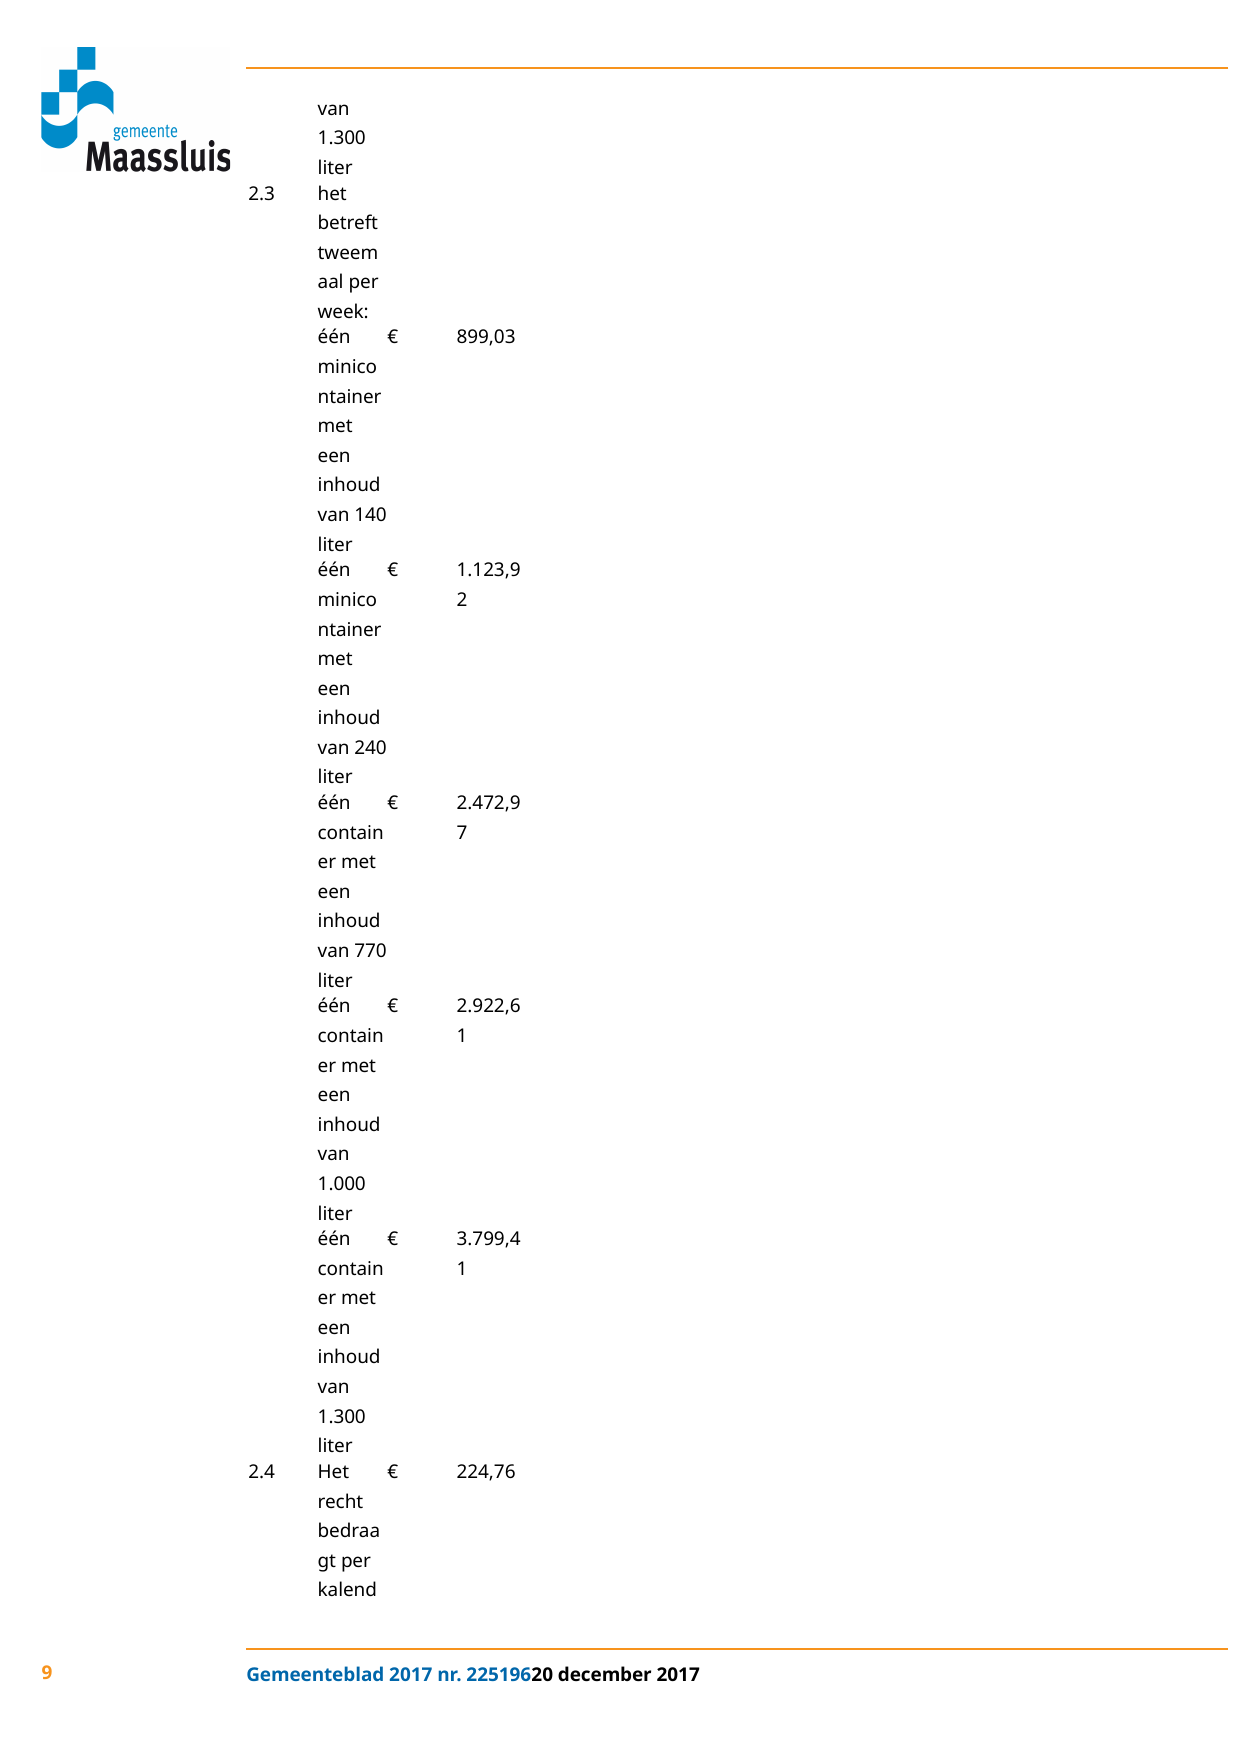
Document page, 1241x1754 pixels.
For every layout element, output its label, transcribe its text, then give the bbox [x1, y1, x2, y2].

table_cell 1.123,92 [456, 557, 526, 789]
table_cell 3.799,41 [456, 1225, 526, 1458]
table_cell van 1.300 liter [318, 95, 387, 180]
picture [41, 47, 77, 92]
table_cell € [387, 324, 456, 557]
table_cell € [387, 993, 456, 1225]
picture [41, 47, 231, 172]
table_cell [248, 1225, 317, 1458]
table_cell [248, 993, 317, 1225]
table_cell [387, 180, 456, 324]
table_cell [248, 324, 317, 557]
table_cell € [387, 557, 456, 789]
table_cell € [387, 789, 456, 993]
table_cell één minicontainer met een inhoud van 140 liter [318, 324, 387, 557]
table_cell € [387, 1225, 456, 1458]
table_cell [456, 95, 526, 180]
table_cell één container met een inhoud van 770 liter [318, 789, 387, 993]
table_cell [248, 95, 317, 180]
table_cell het betreft tweemaal per week: [318, 180, 387, 324]
table_cell 899,03 [456, 324, 526, 557]
table_cell 2.3 [248, 180, 317, 324]
table_cell 2.4 [248, 1458, 317, 1602]
table_cell Het recht bedraagt per kalend [318, 1458, 387, 1602]
table_cell 224,76 [456, 1458, 526, 1602]
table_cell € [387, 1458, 456, 1602]
table_cell 2.472,97 [456, 789, 526, 993]
table_cell 2.922,61 [456, 993, 526, 1225]
table_cell één minicontainer met een inhoud van 240 liter [318, 557, 387, 789]
table_cell [248, 557, 317, 789]
table_cell [248, 789, 317, 993]
table_cell [456, 180, 526, 324]
table_cell één container met een inhoud van 1.000 liter [318, 993, 387, 1225]
table_cell één container met een inhoud van 1.300 liter [318, 1225, 387, 1458]
table_cell [387, 95, 456, 180]
